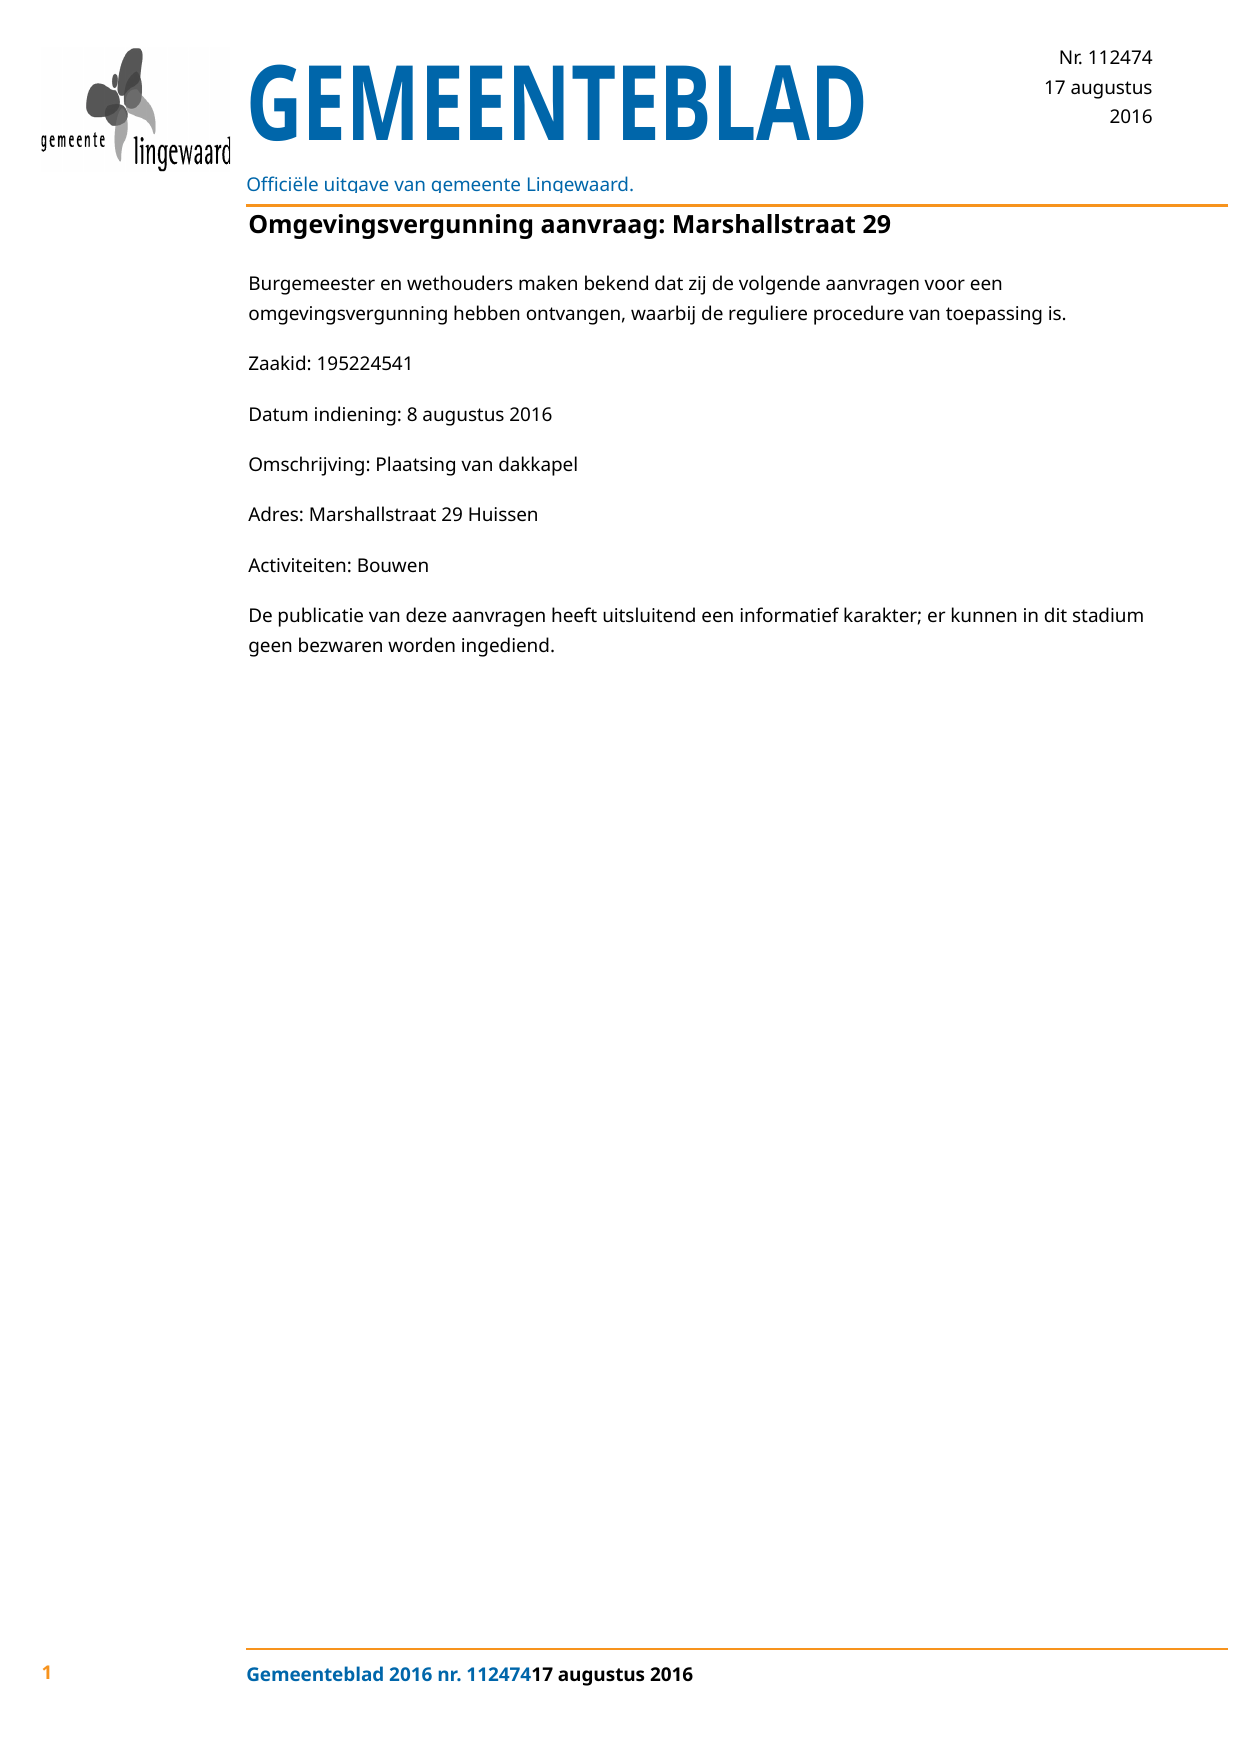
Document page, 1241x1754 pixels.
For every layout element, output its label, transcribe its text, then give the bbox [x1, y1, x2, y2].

text Omschrijving: Plaatsing van dakkapel [248, 451, 1152, 477]
text Omgevingsvergunning aanvraag: Marshallstraat 29 [248, 207, 1152, 241]
text Zaakid: 195224541 [248, 350, 1152, 376]
picture [41, 47, 231, 172]
text Adres: Marshallstraat 29 Huissen [248, 502, 1152, 527]
text Burgemeester en wethouders maken bekend dat zij de volgende aanvragen voor een omgevingsvergunning hebben ontvangen, waarbij de reguliere procedure van toepassing is. [248, 270, 1152, 326]
text De publicatie van deze aanvragen heeft uitsluitend een informatief karakter; er kunnen in dit stadium geen bezwaren worden ingediend. [248, 602, 1152, 658]
text Activiteiten: Bouwen [248, 552, 1152, 578]
text Datum indiening: 8 augustus 2016 [248, 401, 1152, 426]
